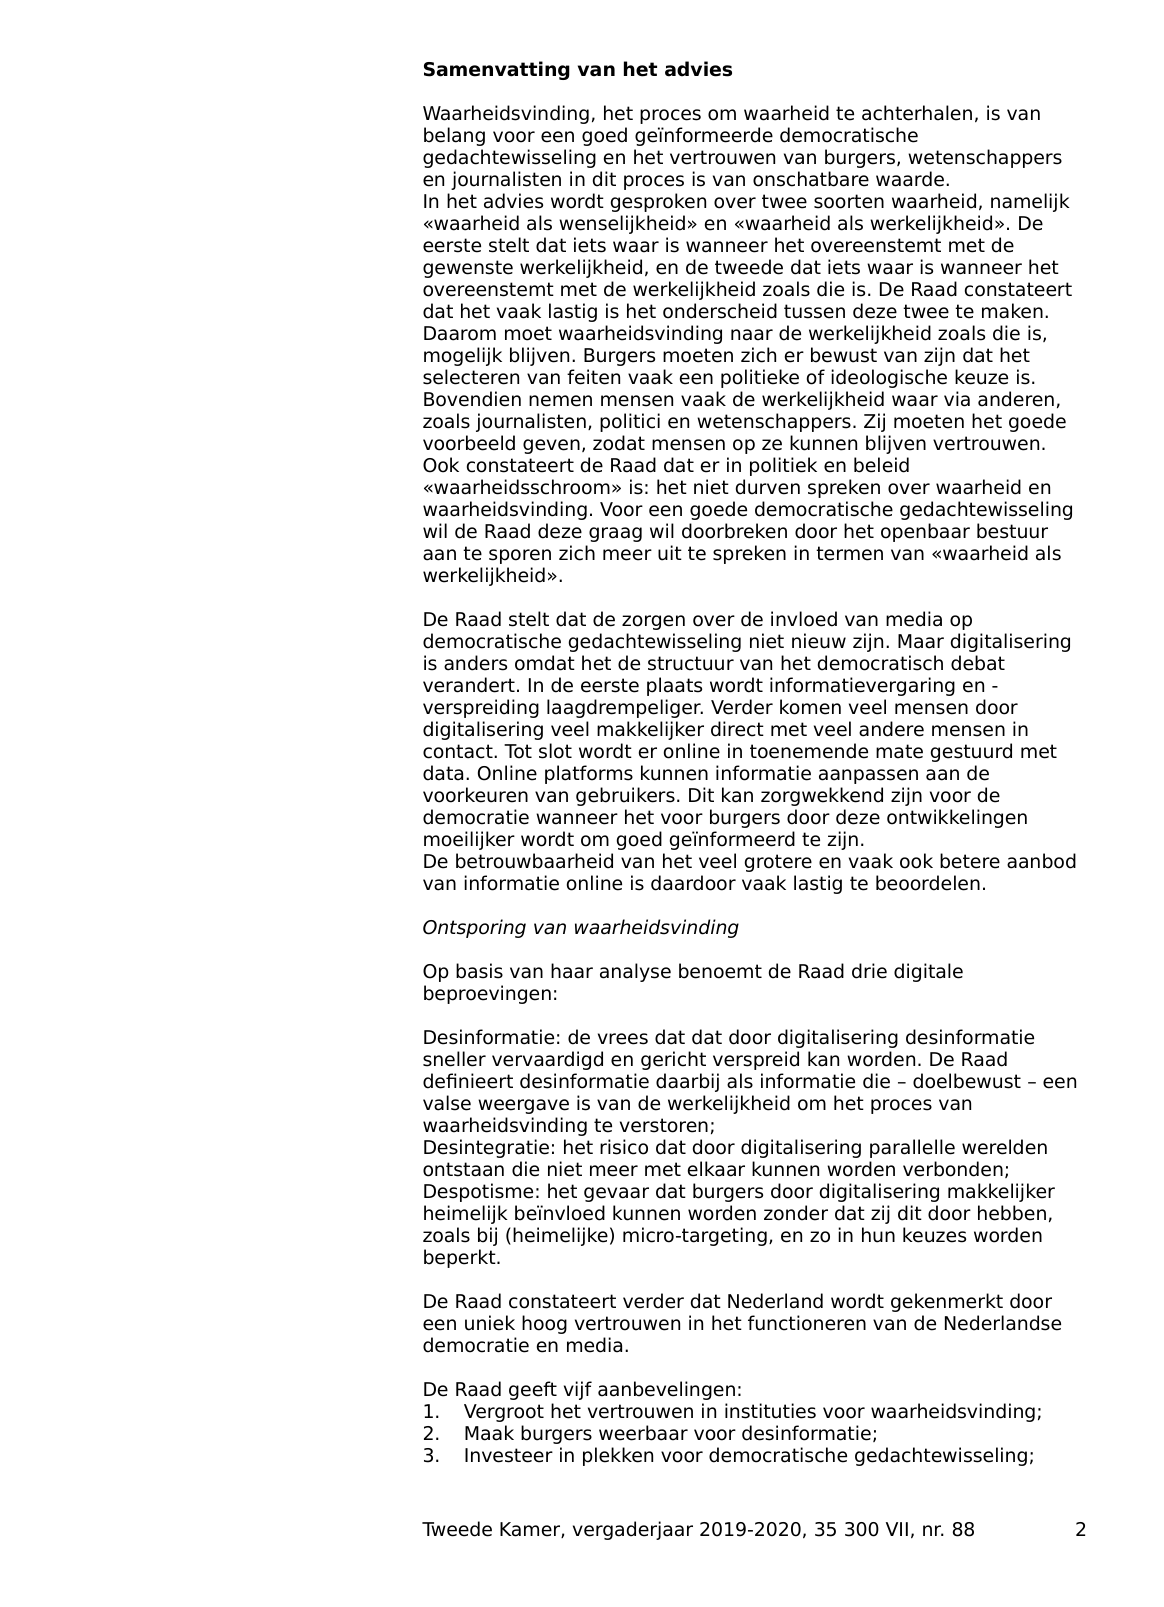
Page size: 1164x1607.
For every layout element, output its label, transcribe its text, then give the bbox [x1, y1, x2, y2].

text Desinformatie: de vrees dat dat door digitalisering desinformatie sneller vervaardigd en gericht verspreid kan worden. De Raad definieert desinformatie daarbij als informatie die – doelbewust – een valse weergave is van de werkelijkheid om het proces van waarheidsvinding te verstoren; [422, 1027, 1087, 1137]
text 1. Vergroot het vertrouwen in instituties voor waarheidsvinding; [422, 1401, 1087, 1423]
subtitle Ontsporing van waarheidsvinding [422, 917, 1087, 939]
text Desintegratie: het risico dat door digitalisering parallelle werelden ontstaan die niet meer met elkaar kunnen worden verbonden; [422, 1137, 1087, 1181]
text De Raad stelt dat de zorgen over de invloed van media op democratische gedachtewisseling niet nieuw zijn. Maar digitalisering is anders omdat het de structuur van het democratisch debat verandert. In de eerste plaats wordt informatievergaring en -verspreiding laagdrempeliger. Verder komen veel mensen door digitalisering veel makkelijker direct met veel andere mensen in contact. Tot slot wordt er online in toenemende mate gestuurd met data. Online platforms kunnen informatie aanpassen aan de voorkeuren van gebruikers. Dit kan zorgwekkend zijn voor de democratie wanneer het voor burgers door deze ontwikkelingen moeilijker wordt om goed geïnformeerd te zijn. [422, 609, 1087, 851]
subtitle Samenvatting van het advies [422, 59, 1087, 81]
text 2. Maak burgers weerbaar voor desinformatie; [422, 1423, 1087, 1445]
text De Raad constateert verder dat Nederland wordt gekenmerkt door een uniek hoog vertrouwen in het functioneren van de Nederlandse democratie en media. [422, 1291, 1087, 1357]
text Waarheidsvinding, het proces om waarheid te achterhalen, is van belang voor een goed geïnformeerde democratische gedachtewisseling en het vertrouwen van burgers, wetenschappers en journalisten in dit proces is van onschatbare waarde. [422, 103, 1087, 191]
text 3. Investeer in plekken voor democratische gedachtewisseling; [422, 1445, 1087, 1467]
text De betrouwbaarheid van het veel grotere en vaak ook betere aanbod van informatie online is daardoor vaak lastig te beoordelen. [422, 851, 1087, 895]
text In het advies wordt gesproken over twee soorten waarheid, namelijk «waarheid als wenselijkheid» en «waarheid als werkelijkheid». De eerste stelt dat iets waar is wanneer het overeenstemt met de gewenste werkelijkheid, en de tweede dat iets waar is wanneer het overeenstemt met de werkelijkheid zoals die is. De Raad constateert dat het vaak lastig is het onderscheid tussen deze twee te maken. Daarom moet waarheidsvinding naar de werkelijkheid zoals die is, mogelijk blijven. Burgers moeten zich er bewust van zijn dat het selecteren van feiten vaak een politieke of ideologische keuze is. Bovendien nemen mensen vaak de werkelijkheid waar via anderen, zoals journalisten, politici en wetenschappers. Zij moeten het goede voorbeeld geven, zodat mensen op ze kunnen blijven vertrouwen. Ook constateert de Raad dat er in politiek en beleid «waarheidsschroom» is: het niet durven spreken over waarheid en waarheidsvinding. Voor een goede democratische gedachtewisseling wil de Raad deze graag wil doorbreken door het openbaar bestuur aan te sporen zich meer uit te spreken in termen van «waarheid als werkelijkheid». [422, 191, 1087, 587]
text De Raad geeft vijf aanbevelingen: [422, 1379, 1087, 1401]
text Op basis van haar analyse benoemt de Raad drie digitale beproevingen: [422, 961, 1087, 1005]
text Despotisme: het gevaar dat burgers door digitalisering makkelijker heimelijk beïnvloed kunnen worden zonder dat zij dit door hebben, zoals bij (heimelijke) micro-targeting, en zo in hun keuzes worden beperkt. [422, 1181, 1087, 1269]
